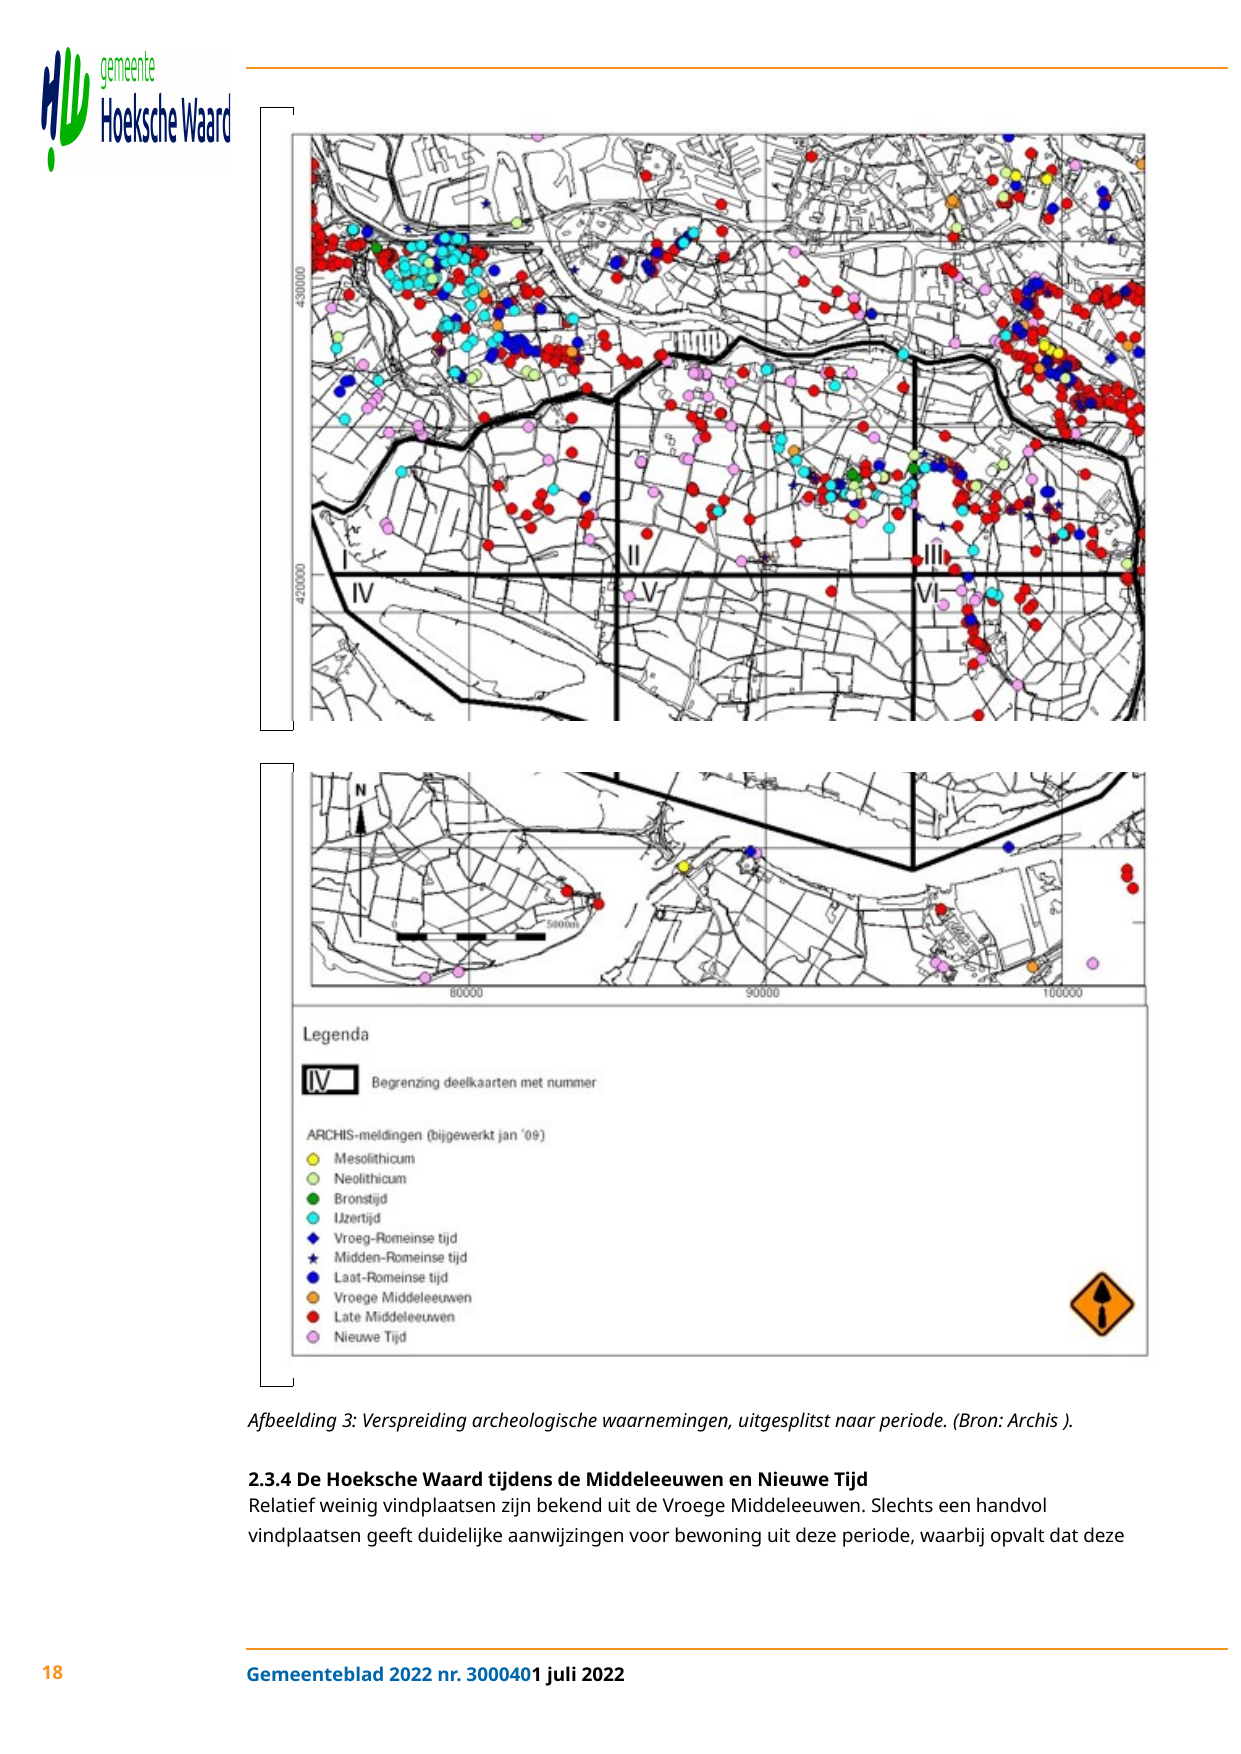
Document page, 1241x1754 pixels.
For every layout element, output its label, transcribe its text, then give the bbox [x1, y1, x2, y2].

picture [268, 772, 1173, 1378]
picture [41, 47, 231, 172]
text Afbeelding 3: Verspreiding archeologische waarnemingen, uitgesplitst naar periode. (Bron: Archis ). [248, 1407, 1152, 1433]
picture [268, 115, 1173, 721]
text Relatief weinig vindplaatsen zijn bekend uit de Vroege Middeleeuwen. Slechts een handvol vindplaatsen geeft duidelijke aanwijzingen voor bewoning uit deze periode, waarbij opvalt dat deze [248, 1492, 1152, 1548]
text 2.3.4 De Hoeksche Waard tijdens de Middeleeuwen en Nieuwe Tijd [248, 1467, 1152, 1492]
